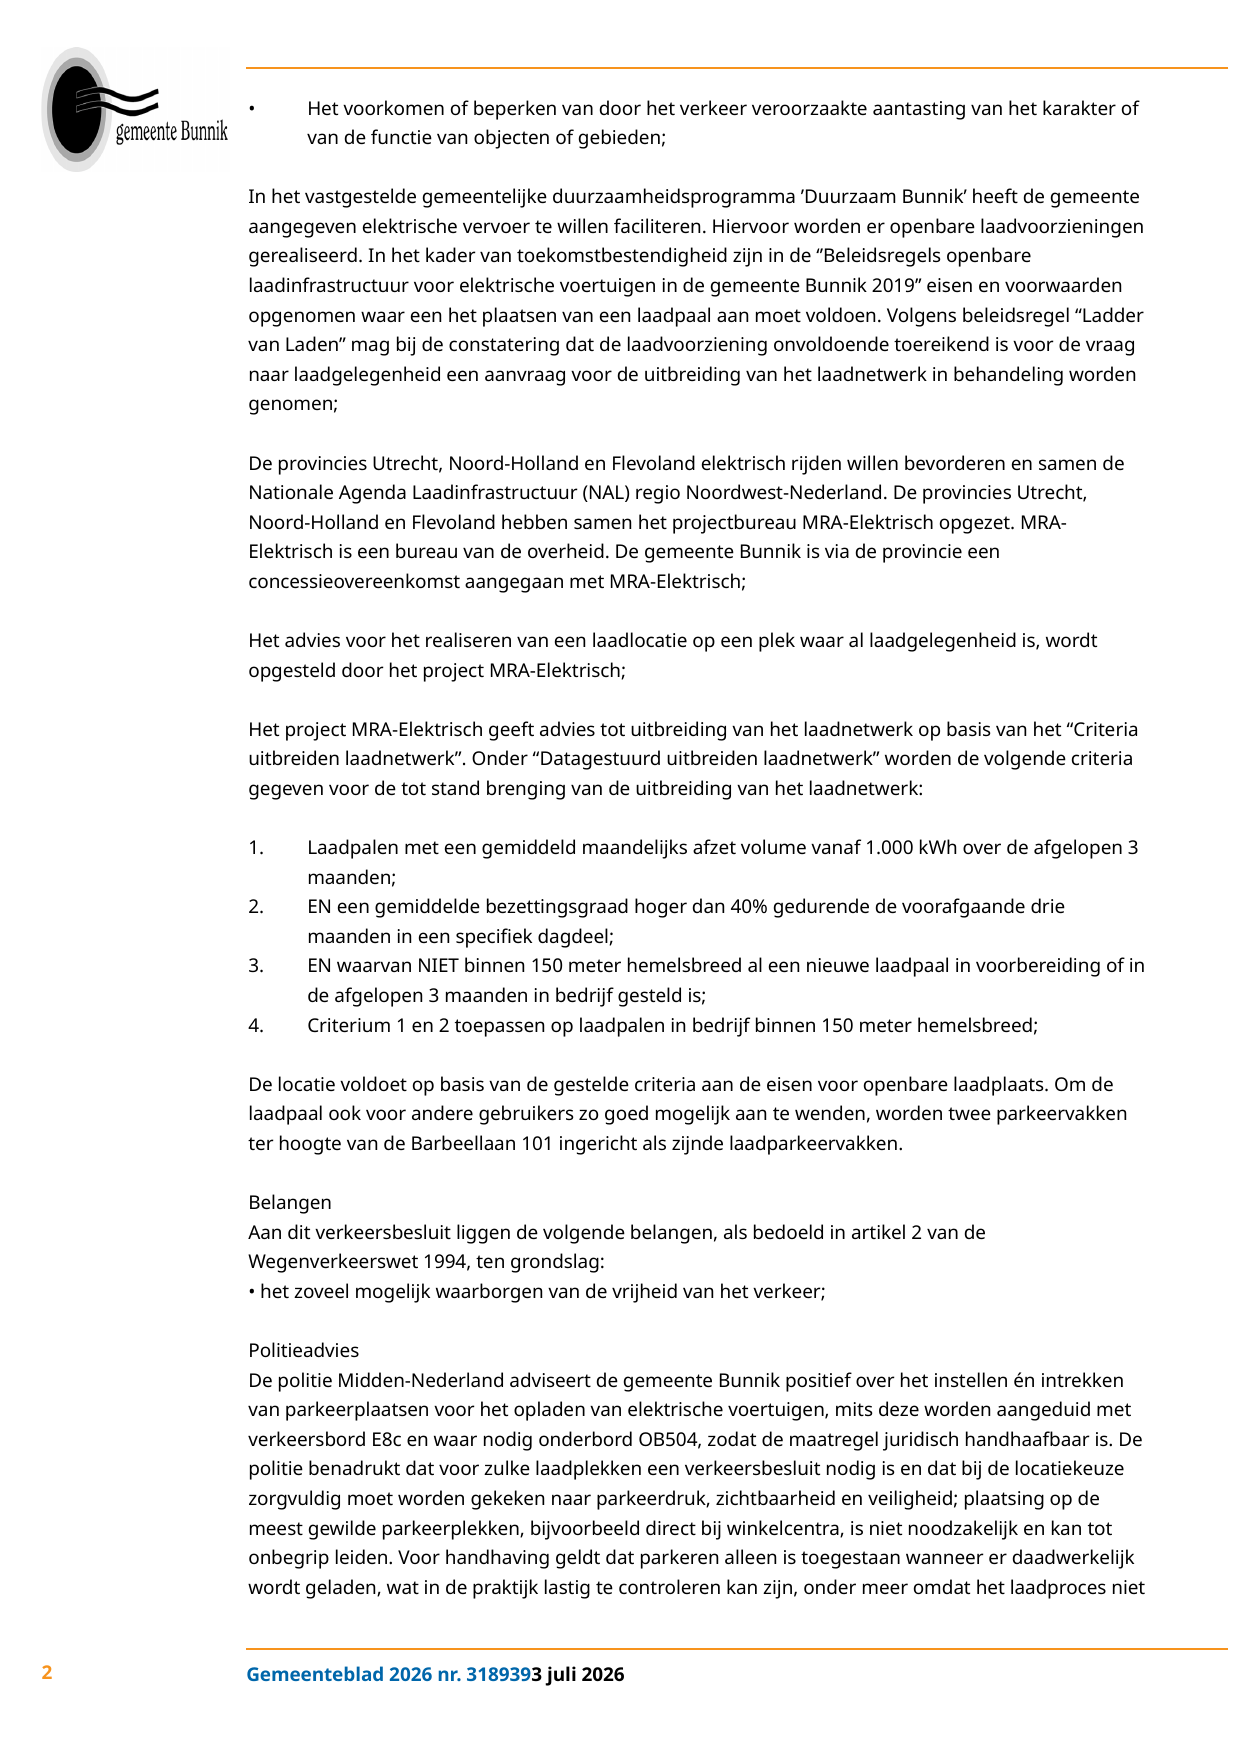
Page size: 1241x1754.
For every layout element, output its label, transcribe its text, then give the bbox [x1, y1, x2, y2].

text Het project MRA-Elektrisch geeft advies tot uitbreiding van het laadnetwerk op basis van het “Criteria uitbreiden laadnetwerk”. Onder “Datagestuurd uitbreiden laadnetwerk” worden de volgende criteria gegeven voor de tot stand brenging van de uitbreiding van het laadnetwerk: [248, 716, 1152, 801]
text De provincies Utrecht, Noord-Holland en Flevoland elektrisch rijden willen bevorderen en samen de Nationale Agenda Laadinfrastructuur (NAL) regio Noordwest-Nederland. De provincies Utrecht, Noord-Holland en Flevoland hebben samen het projectbureau MRA-Elektrisch opgezet. MRA-Elektrisch is een bureau van de overheid. De gemeente Bunnik is via de provincie een concessieovereenkomst aangegaan met MRA-Elektrisch; [248, 450, 1152, 594]
text Het advies voor het realiseren van een laadlocatie op een plek waar al laadgelegenheid is, wordt opgesteld door het project MRA-Elektrisch; [248, 627, 1152, 683]
text Politieadvies [248, 1337, 1152, 1363]
text • het zoveel mogelijk waarborgen van de vrijheid van het verkeer; [248, 1278, 1152, 1304]
picture [41, 47, 231, 172]
list Het voorkomen of beperken van door het verkeer veroorzaakte aantasting van het karakter of van de functie van objecten of gebieden; [248, 95, 1152, 150]
text Aan dit verkeersbesluit liggen de volgende belangen, als bedoeld in artikel 2 van de Wegenverkeerswet 1994, ten grondslag: [248, 1219, 1152, 1274]
list EN een gemiddelde bezettingsgraad hoger dan 40% gedurende de voorafgaande drie maanden in een specifiek dagdeel; [248, 893, 1152, 949]
list Laadpalen met een gemiddeld maandelijks afzet volume vanaf 1.000 kWh over de afgelopen 3 maanden; [248, 834, 1152, 890]
text De politie Midden-Nederland adviseert de gemeente Bunnik positief over het instellen én intrekken van parkeerplaatsen voor het opladen van elektrische voertuigen, mits deze worden aangeduid met verkeersbord E8c en waar nodig onderbord OB504, zodat de maatregel juridisch handhaafbaar is. De politie benadrukt dat voor zulke laadplekken een verkeersbesluit nodig is en dat bij de locatiekeuze zorgvuldig moet worden gekeken naar parkeerdruk, zichtbaarheid en veiligheid; plaatsing op de meest gewilde parkeerplekken, bijvoorbeeld direct bij winkelcentra, is niet noodzakelijk en kan tot onbegrip leiden. Voor handhaving geldt dat parkeren alleen is toegestaan wanneer er daadwerkelijk wordt geladen, wat in de praktijk lastig te controleren kan zijn, onder meer omdat het laadproces niet [248, 1367, 1152, 1600]
text Belangen [248, 1189, 1152, 1215]
text De locatie voldoet op basis van de gestelde criteria aan de eisen voor openbare laadplaats. Om de laadpaal ook voor andere gebruikers zo goed mogelijk aan te wenden, worden twee parkeervakken ter hoogte van de Barbeellaan 101 ingericht als zijnde laadparkeervakken. [248, 1071, 1152, 1156]
list EN waarvan NIET binnen 150 meter hemelsbreed al een nieuwe laadpaal in voorbereiding of in de afgelopen 3 maanden in bedrijf gesteld is; [248, 953, 1152, 1008]
list Criterium 1 en 2 toepassen op laadpalen in bedrijf binnen 150 meter hemelsbreed; [248, 1012, 1152, 1038]
text In het vastgestelde gemeentelijke duurzaamheidsprogramma ’Duurzaam Bunnik’ heeft de gemeente aangegeven elektrische vervoer te willen faciliteren. Hiervoor worden er openbare laadvoorzieningen gerealiseerd. In het kader van toekomstbestendigheid zijn in de ‘’Beleidsregels openbare laadinfrastructuur voor elektrische voertuigen in de gemeente Bunnik 2019’’ eisen en voorwaarden opgenomen waar een het plaatsen van een laadpaal aan moet voldoen. Volgens beleidsregel “Ladder van Laden” mag bij de constatering dat de laadvoorziening onvoldoende toereikend is voor de vraag naar laadgelegenheid een aanvraag voor de uitbreiding van het laadnetwerk in behandeling worden genomen; [248, 183, 1152, 416]
